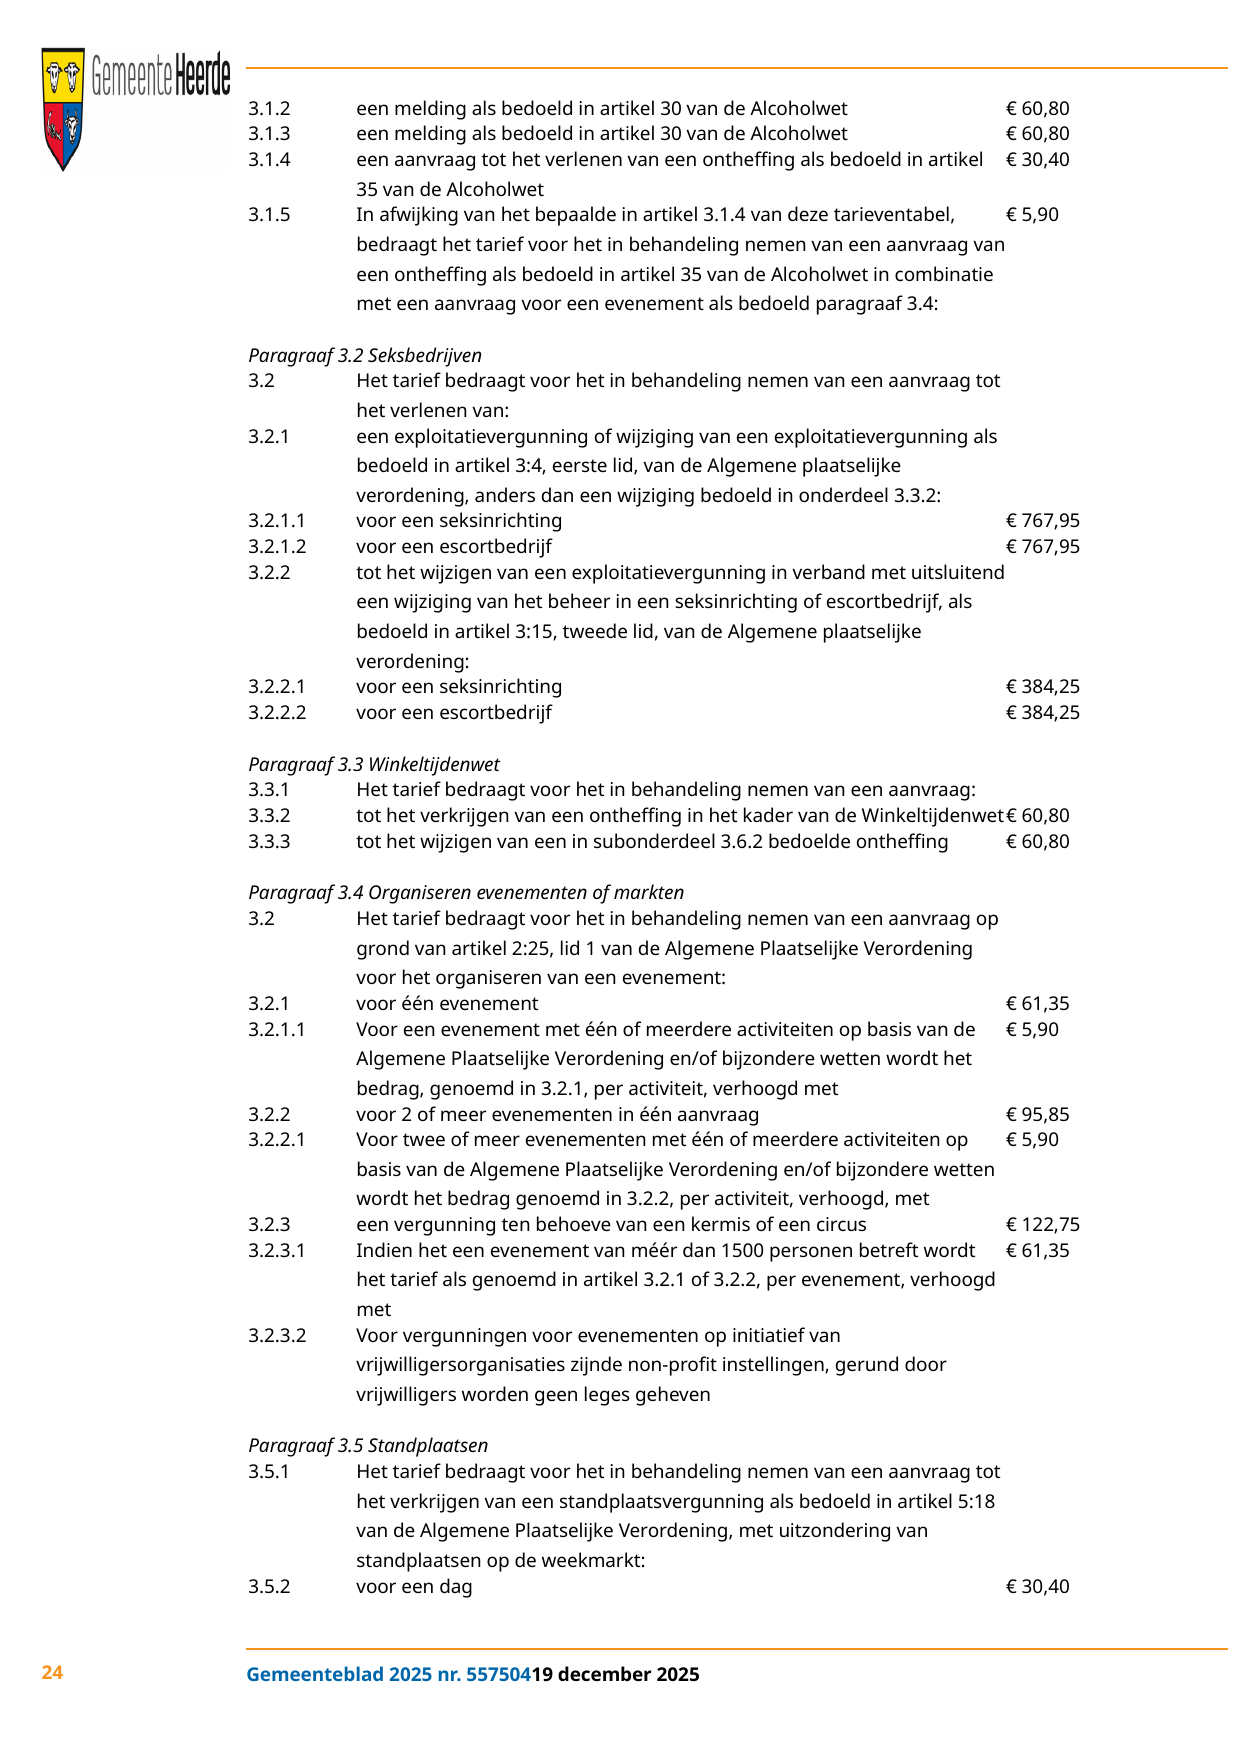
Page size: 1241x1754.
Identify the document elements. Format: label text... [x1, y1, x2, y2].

table_cell 3.2.3 [248, 1211, 356, 1237]
table_cell 3.2 [248, 905, 356, 990]
table_cell [248, 316, 356, 342]
table_cell € 384,25 [1006, 674, 1152, 699]
table_cell € 60,80 [1006, 121, 1152, 146]
table_cell [1006, 368, 1152, 423]
table_cell € 61,35 [1006, 1237, 1152, 1322]
table_cell € 60,80 [1006, 828, 1152, 854]
table_cell [1006, 423, 1152, 508]
table_cell [1006, 342, 1152, 367]
table_cell 3.2.1.1 [248, 508, 356, 533]
table_cell tot het wijzigen van een exploitatievergunning in verband met uitsluitend een wijziging van het beheer in een seksinrichting of escortbedrijf, als bedoeld in artikel 3:15, tweede lid, van de Algemene plaatselijke verordening: [356, 559, 1006, 674]
table_cell [356, 854, 1006, 879]
table_cell Het tarief bedraagt voor het in behandeling nemen van een aanvraag tot het verkrijgen van een standplaatsvergunning als bedoeld in artikel 5:18 van de Algemene Plaatselijke Verordening, met uitzondering van standplaatsen op de weekmarkt: [356, 1458, 1006, 1573]
table_cell € 767,95 [1006, 534, 1152, 559]
table_cell 3.2.2 [248, 559, 356, 674]
table_cell [1006, 1407, 1152, 1433]
table_cell 3.2.3.1 [248, 1237, 356, 1322]
table_cell Indien het een evenement van méér dan 1500 personen betreft wordt het tarief als genoemd in artikel 3.2.1 of 3.2.2, per evenement, verhoogd met [356, 1237, 1006, 1322]
table_cell 3.5.1 [248, 1458, 356, 1573]
table_cell Paragraaf 3.5 Standplaatsen [248, 1433, 1006, 1458]
table_cell [1006, 559, 1152, 674]
table_cell € 5,90 [1006, 1126, 1152, 1211]
table_cell € 60,80 [1006, 95, 1152, 121]
table_cell [1006, 1322, 1152, 1407]
table_cell [1006, 751, 1152, 777]
table_cell [248, 854, 356, 879]
table_cell € 30,40 [1006, 1573, 1152, 1598]
table_cell Het tarief bedraagt voor het in behandeling nemen van een aanvraag tot het verlenen van: [356, 368, 1006, 423]
table_cell 3.2.2.2 [248, 699, 356, 725]
table_cell € 5,90 [1006, 1016, 1152, 1101]
table_cell 3.3.3 [248, 828, 356, 854]
table_cell [248, 725, 356, 751]
table_cell 3.1.5 [248, 202, 356, 316]
table_cell 3.2.1.1 [248, 1016, 356, 1101]
table_cell [1006, 880, 1152, 905]
picture [41, 47, 231, 172]
table_cell een exploitatievergunning of wijziging van een exploitatievergunning als bedoeld in artikel 3:4, eerste lid, van de Algemene plaatselijke verordening, anders dan een wijziging bedoeld in onderdeel 3.3.2: [356, 423, 1006, 508]
table_cell [1006, 854, 1152, 879]
table_cell 3.1.4 [248, 146, 356, 202]
table_cell tot het wijzigen van een in subonderdeel 3.6.2 bedoelde ontheffing [356, 828, 1006, 854]
table_cell [356, 316, 1006, 342]
table_cell 3.2 [248, 368, 356, 423]
table_cell € 95,85 [1006, 1101, 1152, 1126]
table_cell € 384,25 [1006, 699, 1152, 725]
table_cell een melding als bedoeld in artikel 30 van de Alcoholwet [356, 121, 1006, 146]
table_cell Voor twee of meer evenementen met één of meerdere activiteiten op basis van de Algemene Plaatselijke Verordening en/of bijzondere wetten wordt het bedrag genoemd in 3.2.2, per activiteit, verhoogd, met [356, 1126, 1006, 1211]
table_cell [1006, 316, 1152, 342]
table_cell € 30,40 [1006, 146, 1152, 202]
table_cell Het tarief bedraagt voor het in behandeling nemen van een aanvraag op grond van artikel 2:25, lid 1 van de Algemene Plaatselijke Verordening voor het organiseren van een evenement: [356, 905, 1006, 990]
table_cell 3.2.1.2 [248, 534, 356, 559]
table_cell 3.2.1 [248, 990, 356, 1016]
table_cell 3.1.2 [248, 95, 356, 121]
table_cell [1006, 1433, 1152, 1458]
table_cell 3.1.3 [248, 121, 356, 146]
table_cell Voor een evenement met één of meerdere activiteiten op basis van de Algemene Plaatselijke Verordening en/of bijzondere wetten wordt het bedrag, genoemd in 3.2.1, per activiteit, verhoogd met [356, 1016, 1006, 1101]
table_cell € 61,35 [1006, 990, 1152, 1016]
table_cell een melding als bedoeld in artikel 30 van de Alcoholwet [356, 95, 1006, 121]
table_cell In afwijking van het bepaalde in artikel 3.1.4 van deze tarieventabel, bedraagt het tarief voor het in behandeling nemen van een aanvraag van een ontheffing als bedoeld in artikel 35 van de Alcoholwet in combinatie met een aanvraag voor een evenement als bedoeld paragraaf 3.4: [356, 202, 1006, 316]
table_cell een vergunning ten behoeve van een kermis of een circus [356, 1211, 1006, 1237]
table_cell Paragraaf 3.4 Organiseren evenementen of markten [248, 880, 1006, 905]
table_cell 3.2.3.2 [248, 1322, 356, 1407]
table_cell voor een seksinrichting [356, 508, 1006, 533]
table_cell [248, 1407, 356, 1433]
table_cell 3.5.2 [248, 1573, 356, 1598]
table_cell 3.2.2.1 [248, 1126, 356, 1211]
table_cell 3.3.2 [248, 802, 356, 828]
table_cell tot het verkrijgen van een ontheffing in het kader van de Winkeltijdenwet [356, 802, 1006, 828]
table_cell € 767,95 [1006, 508, 1152, 533]
table_cell voor een seksinrichting [356, 674, 1006, 699]
table_cell 3.2.2.1 [248, 674, 356, 699]
table_cell Paragraaf 3.2 Seksbedrijven [248, 342, 1006, 367]
table_cell voor een escortbedrijf [356, 699, 1006, 725]
table_cell voor één evenement [356, 990, 1006, 1016]
table_cell 3.2.2 [248, 1101, 356, 1126]
table_cell [1006, 777, 1152, 802]
table_cell € 5,90 [1006, 202, 1152, 316]
table_cell 3.3.1 [248, 777, 356, 802]
table_cell € 122,75 [1006, 1211, 1152, 1237]
table_cell [356, 725, 1006, 751]
table_cell Paragraaf 3.3 Winkeltijdenwet [248, 751, 1006, 777]
table_cell [1006, 905, 1152, 990]
table_cell voor een dag [356, 1573, 1006, 1598]
table_cell voor een escortbedrijf [356, 534, 1006, 559]
table_cell € 60,80 [1006, 802, 1152, 828]
table_cell Het tarief bedraagt voor het in behandeling nemen van een aanvraag: [356, 777, 1006, 802]
table_cell [356, 1407, 1006, 1433]
table_cell 3.2.1 [248, 423, 356, 508]
table_cell voor 2 of meer evenementen in één aanvraag [356, 1101, 1006, 1126]
table_cell Voor vergunningen voor evenementen op initiatief van vrijwilligersorganisaties zijnde non-profit instellingen, gerund door vrijwilligers worden geen leges geheven [356, 1322, 1006, 1407]
table_cell een aanvraag tot het verlenen van een ontheffing als bedoeld in artikel 35 van de Alcoholwet [356, 146, 1006, 202]
table_cell [1006, 725, 1152, 751]
table_cell [1006, 1458, 1152, 1573]
